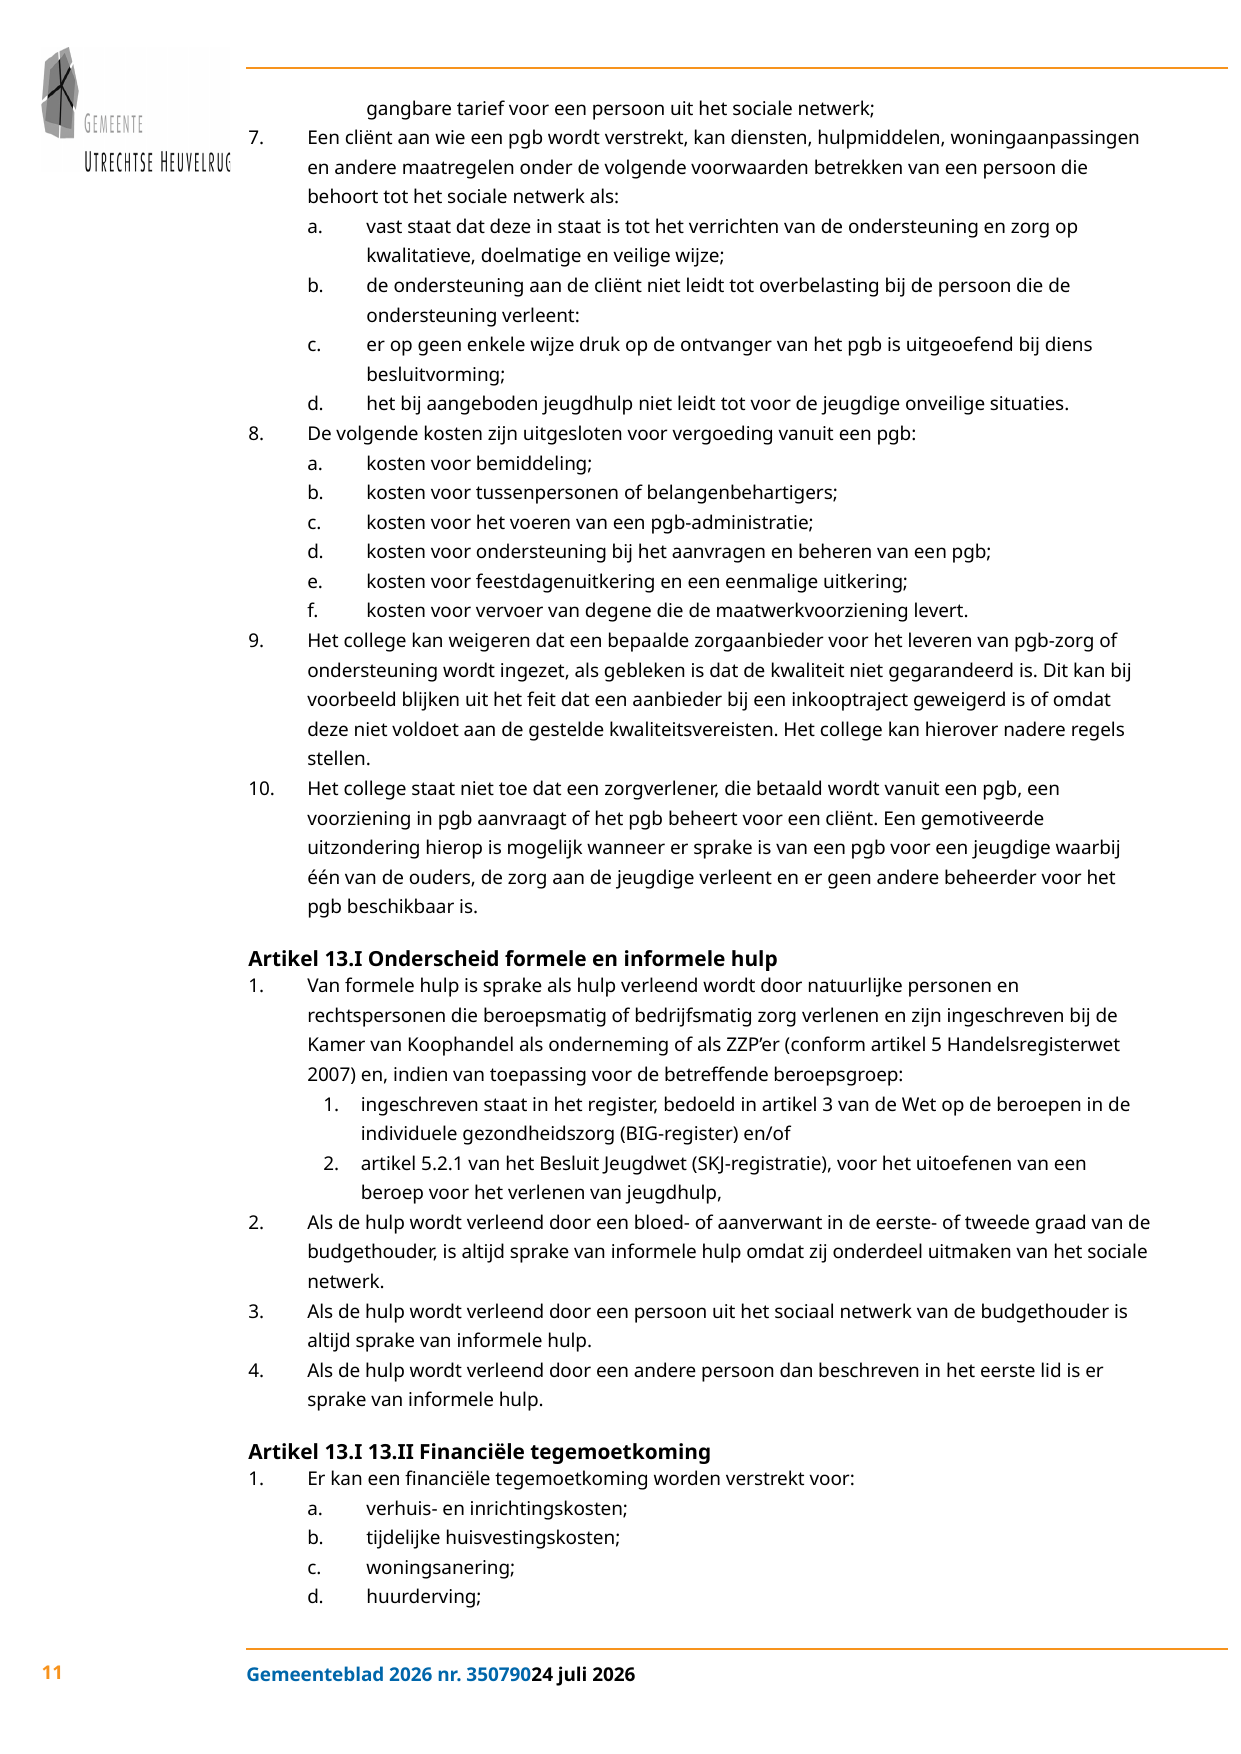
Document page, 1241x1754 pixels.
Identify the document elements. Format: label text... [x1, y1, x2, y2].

list Er kan een financiële tegemoetkoming worden verstrekt voor: [248, 1465, 1152, 1491]
list Het college kan weigeren dat een bepaalde zorgaanbieder voor het leveren van pgb-zorg of ondersteuning wordt ingezet, als gebleken is dat de kwaliteit niet gegarandeerd is. Dit kan bij voorbeeld blijken uit het feit dat een aanbieder bij een inkooptraject geweigerd is of omdat deze niet voldoet aan de gestelde kwaliteitsvereisten. Het college kan hierover nadere regels stellen. [248, 627, 1152, 771]
list huurderving; [307, 1584, 1152, 1609]
list kosten voor vervoer van degene die de maatwerkvoorziening levert. [307, 598, 1152, 623]
list Een cliënt aan wie een pgb wordt verstrekt, kan diensten, hulpmiddelen, woningaanpassingen en andere maatregelen onder de volgende voorwaarden betrekken van een persoon die behoort tot het sociale netwerk als: [248, 124, 1152, 209]
list woningsanering; [307, 1554, 1152, 1580]
list Als de hulp wordt verleend door een bloed- of aanverwant in de eerste- of tweede graad van de budgethouder, is altijd sprake van informele hulp omdat zij onderdeel uitmaken van het sociale netwerk. [248, 1209, 1152, 1294]
list kosten voor bemiddeling; [307, 450, 1152, 476]
list kosten voor ondersteuning bij het aanvragen en beheren van een pgb; [307, 538, 1152, 564]
list kosten voor tussenpersonen of belangenbehartigers; [307, 479, 1152, 505]
list artikel 5.2.1 van het Besluit Jeugdwet (SKJ-registratie), voor het uitoefenen van een beroep voor het verlenen van jeugdhulp, [323, 1150, 1152, 1205]
text Artikel 13.I 13.II Financiële tegemoetkoming [248, 1437, 1152, 1465]
list de ondersteuning aan de cliënt niet leidt tot overbelasting bij de persoon die de ondersteuning verleent: [307, 272, 1152, 328]
list Als de hulp wordt verleend door een andere persoon dan beschreven in het eerste lid is er sprake van informele hulp. [248, 1357, 1152, 1412]
list Van formele hulp is sprake als hulp verleend wordt door natuurlijke personen en rechtspersonen die beroepsmatig of bedrijfsmatig zorg verlenen en zijn ingeschreven bij de Kamer van Koophandel als onderneming of als ZZP’er (conform artikel 5 Handelsregisterwet 2007) en, indien van toepassing voor de betreffende beroepsgroep: [248, 972, 1152, 1087]
list Het college staat niet toe dat een zorgverlener, die betaald wordt vanuit een pgb, een voorziening in pgb aanvraagt of het pgb beheert voor een cliënt. Een gemotiveerde uitzondering hierop is mogelijk wanneer er sprake is van een pgb voor een jeugdige waarbij één van de ouders, de zorg aan de jeugdige verleent en er geen andere beheerder voor het pgb beschikbaar is. [248, 775, 1152, 919]
picture [41, 47, 231, 172]
list er op geen enkele wijze druk op de ontvanger van het pgb is uitgeoefend bij diens besluitvorming; [307, 331, 1152, 387]
list vast staat dat deze in staat is tot het verrichten van de ondersteuning en zorg op kwalitatieve, doelmatige en veilige wijze; [307, 213, 1152, 268]
list het bij aangeboden jeugdhulp niet leidt tot voor de jeugdige onveilige situaties. [307, 391, 1152, 416]
list gangbare tarief voor een persoon uit het sociale netwerk; [307, 95, 1152, 121]
list ingeschreven staat in het register, bedoeld in artikel 3 van de Wet op de beroepen in de individuele gezondheidszorg (BIG-register) en/of [323, 1091, 1152, 1146]
list kosten voor feestdagenuitkering en een eenmalige uitkering; [307, 568, 1152, 594]
list verhuis- en inrichtingskosten; [307, 1495, 1152, 1521]
list kosten voor het voeren van een pgb-administratie; [307, 509, 1152, 535]
list Als de hulp wordt verleend door een persoon uit het sociaal netwerk van de budgethouder is altijd sprake van informele hulp. [248, 1298, 1152, 1353]
text Artikel 13.I Onderscheid formele en informele hulp [248, 944, 1152, 972]
list De volgende kosten zijn uitgesloten voor vergoeding vanuit een pgb: [248, 420, 1152, 446]
list tijdelijke huisvestingskosten; [307, 1524, 1152, 1550]
